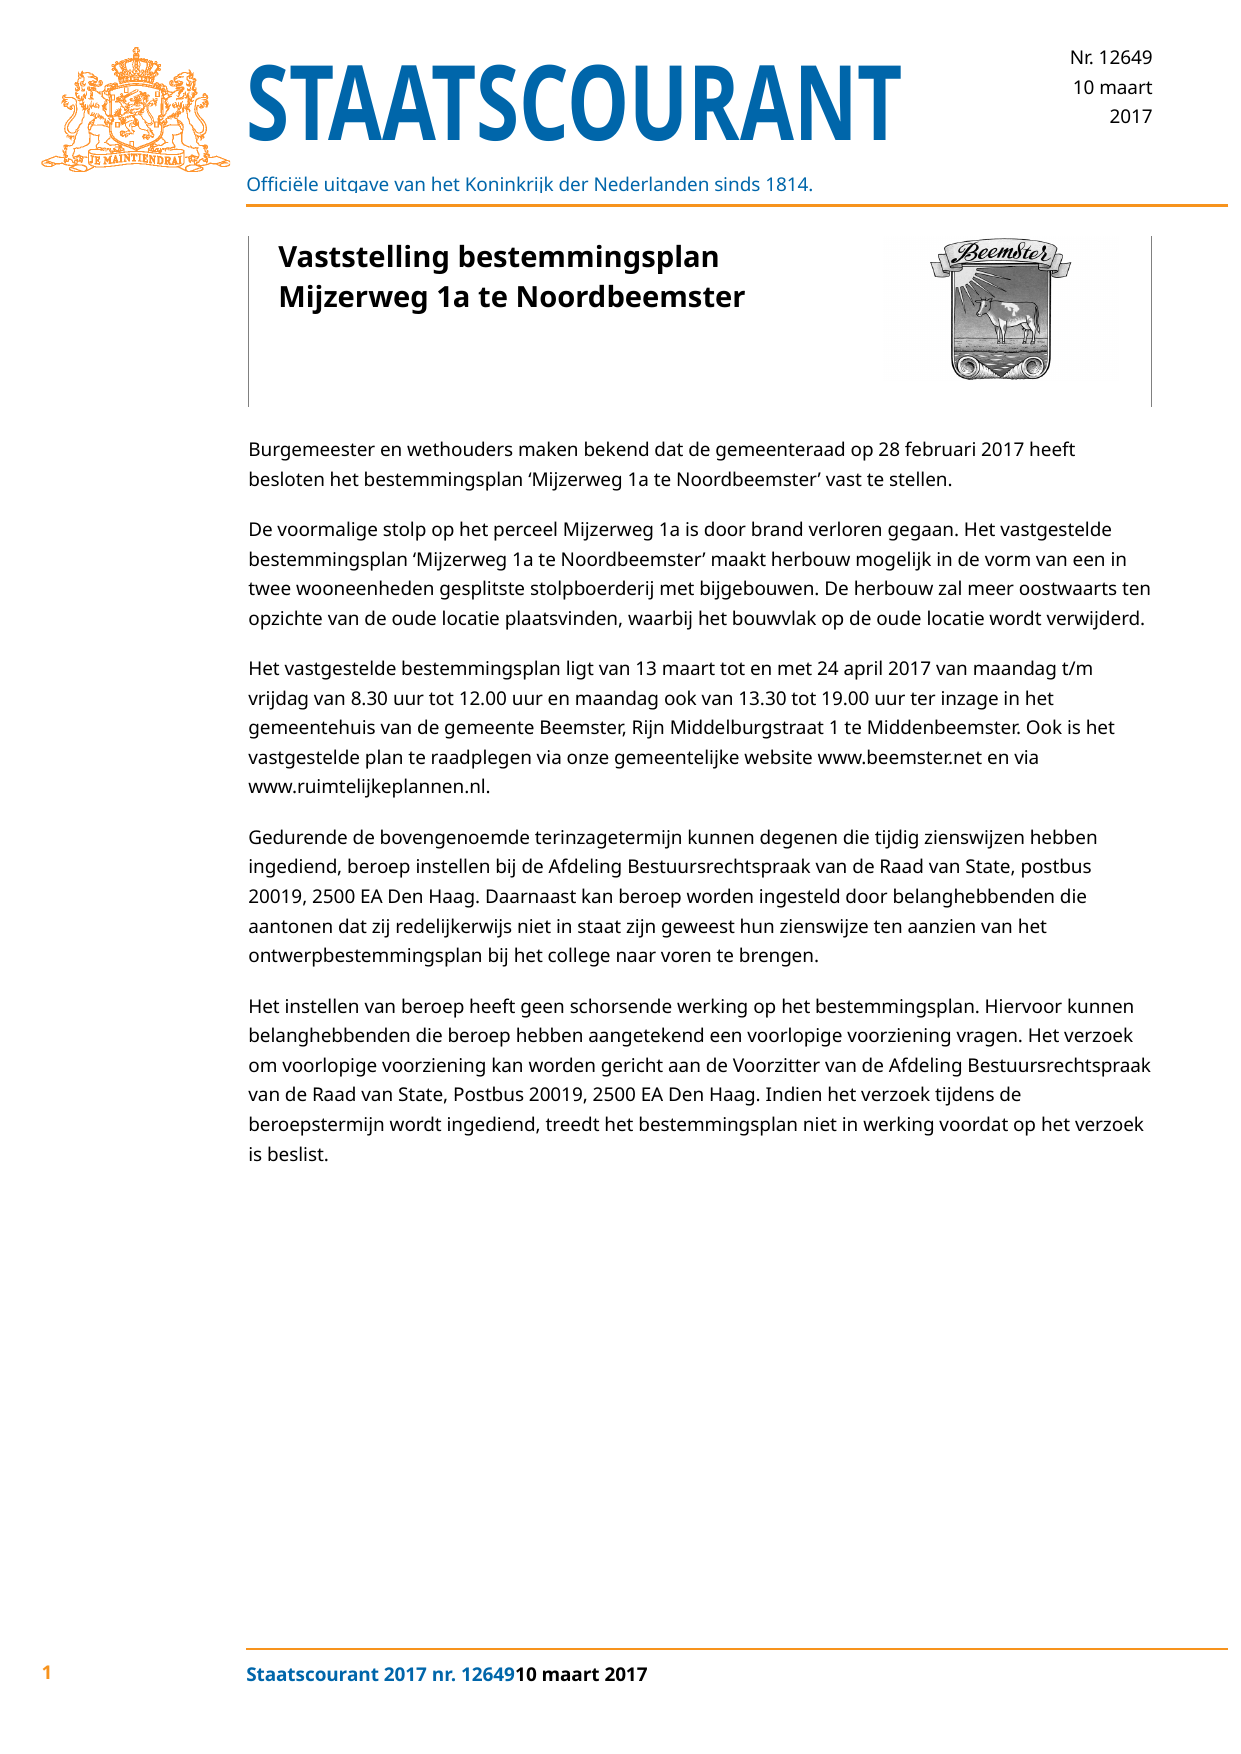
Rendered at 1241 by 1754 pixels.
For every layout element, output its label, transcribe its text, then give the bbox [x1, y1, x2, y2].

text Het instellen van beroep heeft geen schorsende werking op het bestemmingsplan. Hiervoor kunnen belanghebbenden die beroep hebben aangetekend een voorlopige voorziening vragen. Het verzoek om voorlopige voorziening kan worden gericht aan de Voorzitter van de Afdeling Bestuursrechtspraak van de Raad van State, Postbus 20019, 2500 EA Den Haag. Indien het verzoek tijdens de beroepstermijn wordt ingediend, treedt het bestemmingsplan niet in werking voordat op het verzoek is beslist. [248, 993, 1152, 1166]
text Gedurende de bovengenoemde terinzagetermijn kunnen degenen die tijdig zienswijzen hebben ingediend, beroep instellen bij de Afdeling Bestuursrechtspraak van de Raad van State, postbus 20019, 2500 EA Den Haag. Daarnaast kan beroep worden ingesteld door belanghebbenden die aantonen dat zij redelijkerwijs niet in staat zijn geweest hun zienswijze ten aanzien van het ontwerpbestemmingsplan bij het college naar voren te brengen. [248, 824, 1152, 968]
picture [882, 236, 1119, 381]
text De voormalige stolp op het perceel Mijzerweg 1a is door brand verloren gegaan. Het vastgestelde bestemmingsplan ‘Mijzerweg 1a te Noordbeemster’ maakt herbouw mogelijk in de vorm van een in twee wooneenheden gesplitste stolpboerderij met bijgebouwen. De herbouw zal meer oostwaarts ten opzichte van de oude locatie plaatsvinden, waarbij het bouwvlak op de oude locatie wordt verwijderd. [248, 516, 1152, 631]
text Het vastgestelde bestemmingsplan ligt van 13 maart tot en met 24 april 2017 van maandag t/m vrijdag van 8.30 uur tot 12.00 uur en maandag ook van 13.30 tot 19.00 uur ter inzage in het gemeentehuis van de gemeente Beemster, Rijn Middelburgstraat 1 te Middenbeemster. Ook is het vastgestelde plan te raadplegen via onze gemeentelijke website www.beemster.net en via www.ruimtelijkeplannen.nl. [248, 655, 1152, 799]
table_header Vaststelling bestemmingsplan Mijzerweg 1a te Noordbeemster [249, 236, 850, 407]
table_header [850, 236, 1151, 407]
picture [41, 47, 231, 172]
text Burgemeester en wethouders maken bekend dat de gemeenteraad op 28 februari 2017 heeft besloten het bestemmingsplan ‘Mijzerweg 1a te Noordbeemster’ vast te stellen. [248, 436, 1152, 491]
